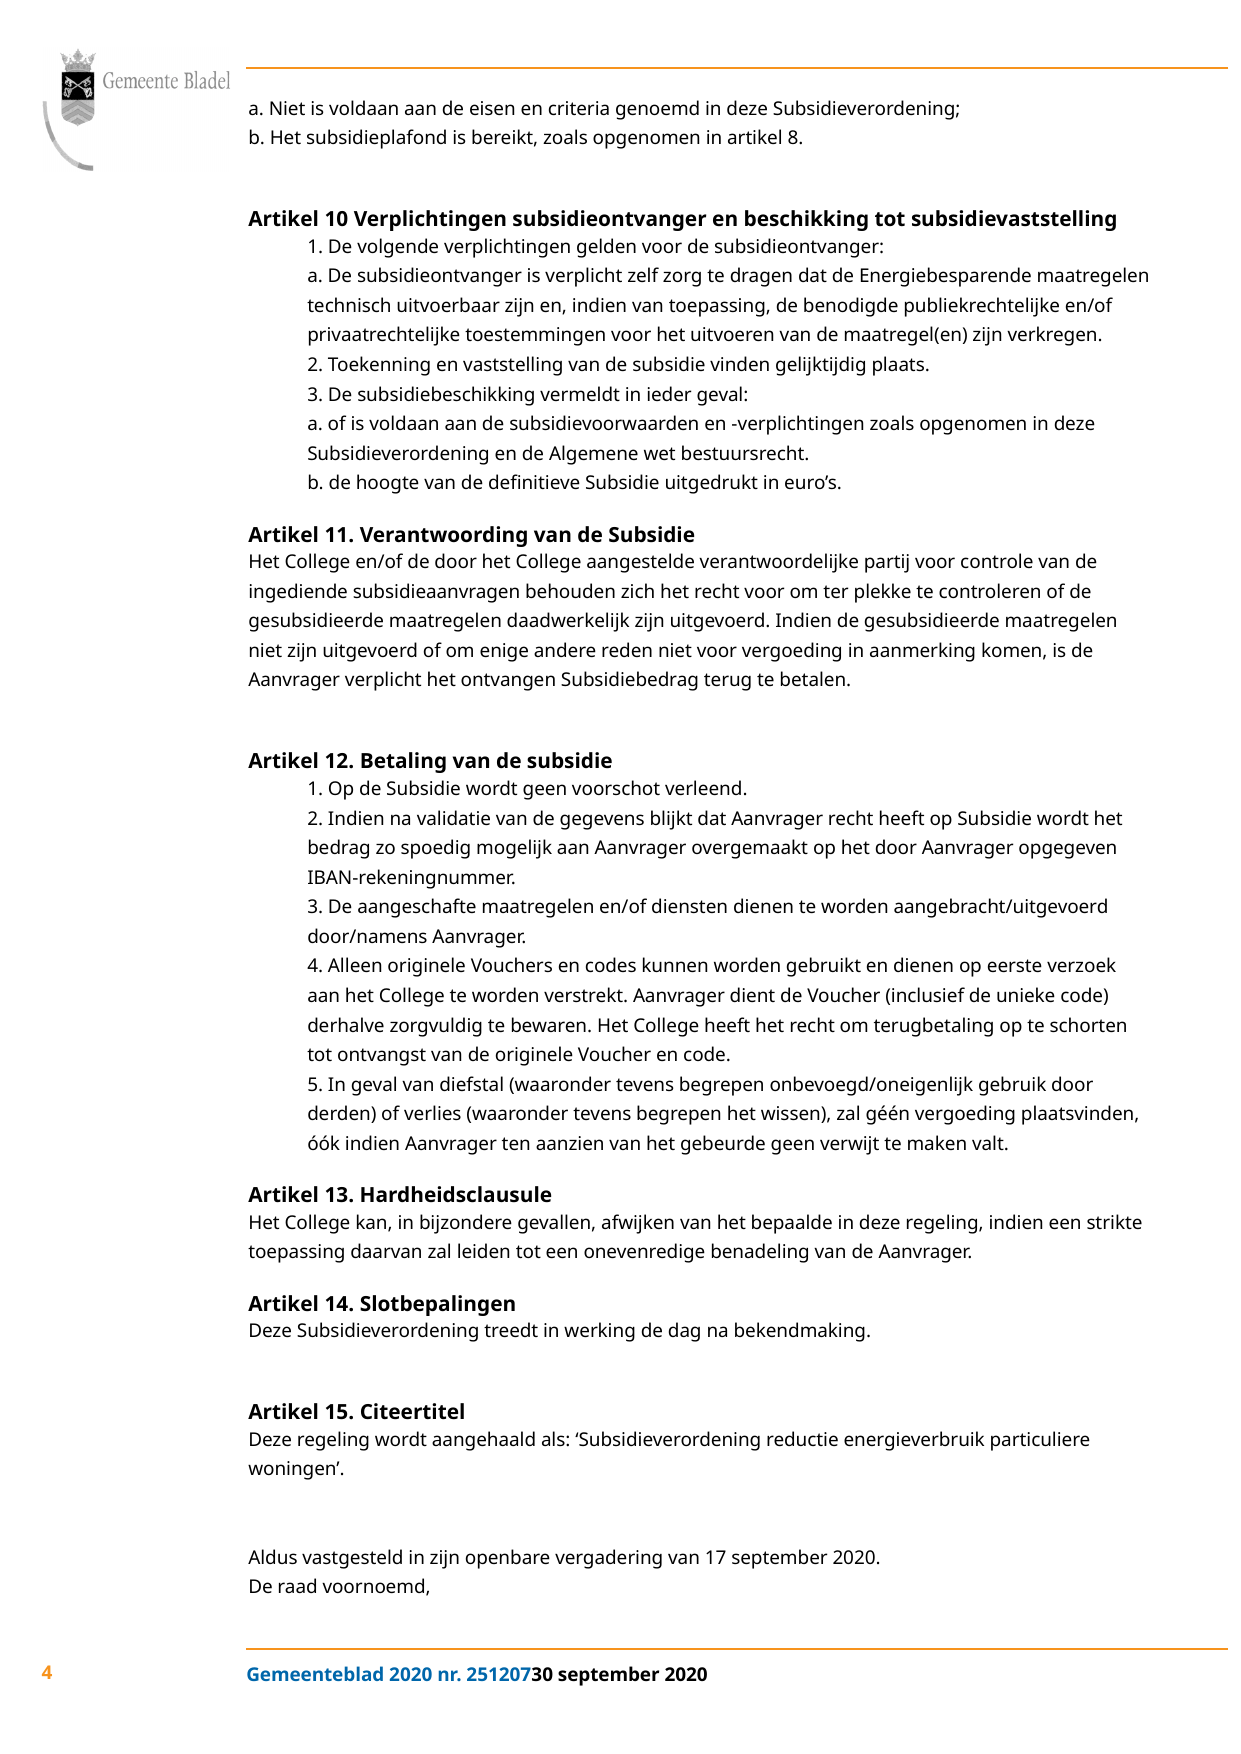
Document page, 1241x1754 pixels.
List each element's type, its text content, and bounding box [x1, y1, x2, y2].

list 1. De volgende verplichtingen gelden voor de subsidieontvanger: [248, 233, 1152, 258]
text Aldus vastgesteld in zijn openbare vergadering van 17 september 2020. [248, 1544, 1152, 1570]
list a. of is voldaan aan de subsidievoorwaarden en -verplichtingen zoals opgenomen in deze Subsidieverordening en de Algemene wet bestuursrecht. [248, 410, 1152, 466]
list 5. In geval van diefstal (waaronder tevens begrepen onbevoegd/oneigenlijk gebruik door derden) of verlies (waaronder tevens begrepen het wissen), zal géén vergoeding plaatsvinden, óók indien Aanvrager ten aanzien van het gebeurde geen verwijt te maken valt. [248, 1071, 1152, 1156]
text a. Niet is voldaan aan de eisen en criteria genoemd in deze Subsidieverordening; [248, 95, 1152, 121]
text Artikel 14. Slotbepalingen [248, 1289, 1152, 1317]
text Artikel 15. Citeertitel [248, 1397, 1152, 1426]
list 4. Alleen originele Vouchers en codes kunnen worden gebruikt en dienen op eerste verzoek aan het College te worden verstrekt. Aanvrager dient de Voucher (inclusief de unieke code) derhalve zorgvuldig te bewaren. Het College heeft het recht om terugbetaling op te schorten tot ontvangst van de originele Voucher en code. [248, 953, 1152, 1067]
list b. de hoogte van de definitieve Subsidie uitgedrukt in euro’s. [248, 469, 1152, 495]
text Artikel 10 Verplichtingen subsidieontvanger en beschikking tot subsidievaststelling [248, 204, 1152, 233]
text Het College en/of de door het College aangestelde verantwoordelijke partij voor controle van de ingediende subsidieaanvragen behouden zich het recht voor om ter plekke te controleren of de gesubsidieerde maatregelen daadwerkelijk zijn uitgevoerd. Indien de gesubsidieerde maatregelen niet zijn uitgevoerd of om enige andere reden niet voor vergoeding in aanmerking komen, is de Aanvrager verplicht het ontvangen Subsidiebedrag terug te betalen. [248, 548, 1152, 692]
list 3. De subsidiebeschikking vermeldt in ieder geval: [248, 381, 1152, 406]
text Artikel 13. Hardheidsclausule [248, 1181, 1152, 1209]
list 2. Indien na validatie van de gegevens blijkt dat Aanvrager recht heeft op Subsidie wordt het bedrag zo spoedig mogelijk aan Aanvrager overgemaakt op het door Aanvrager opgegeven IBAN-rekeningnummer. [248, 805, 1152, 889]
list 1. Op de Subsidie wordt geen voorschot verleend. [248, 775, 1152, 801]
text Deze regeling wordt aangehaald als: ‘Subsidieverordening reductie energieverbruik particuliere woningen’. [248, 1426, 1152, 1481]
text b. Het subsidieplafond is bereikt, zoals opgenomen in artikel 8. [248, 124, 1152, 150]
picture [41, 47, 231, 172]
text Artikel 12. Betaling van de subsidie [248, 747, 1152, 775]
text Artikel 11. Verantwoording van de Subsidie [248, 520, 1152, 548]
text Het College kan, in bijzondere gevallen, afwijken van het bepaalde in deze regeling, indien een strikte toepassing daarvan zal leiden tot een onevenredige benadeling van de Aanvrager. [248, 1209, 1152, 1264]
list a. De subsidieontvanger is verplicht zelf zorg te dragen dat de Energiebesparende maatregelen technisch uitvoerbaar zijn en, indien van toepassing, de benodigde publiekrechtelijke en/of privaatrechtelijke toestemmingen voor het uitvoeren van de maatregel(en) zijn verkregen. [248, 262, 1152, 347]
list 2. Toekenning en vaststelling van de subsidie vinden gelijktijdig plaats. [248, 351, 1152, 377]
list 3. De aangeschafte maatregelen en/of diensten dienen te worden aangebracht/uitgevoerd door/namens Aanvrager. [248, 893, 1152, 949]
text De raad voornoemd, [248, 1574, 1152, 1599]
text Deze Subsidieverordening treedt in werking de dag na bekendmaking. [248, 1317, 1152, 1343]
